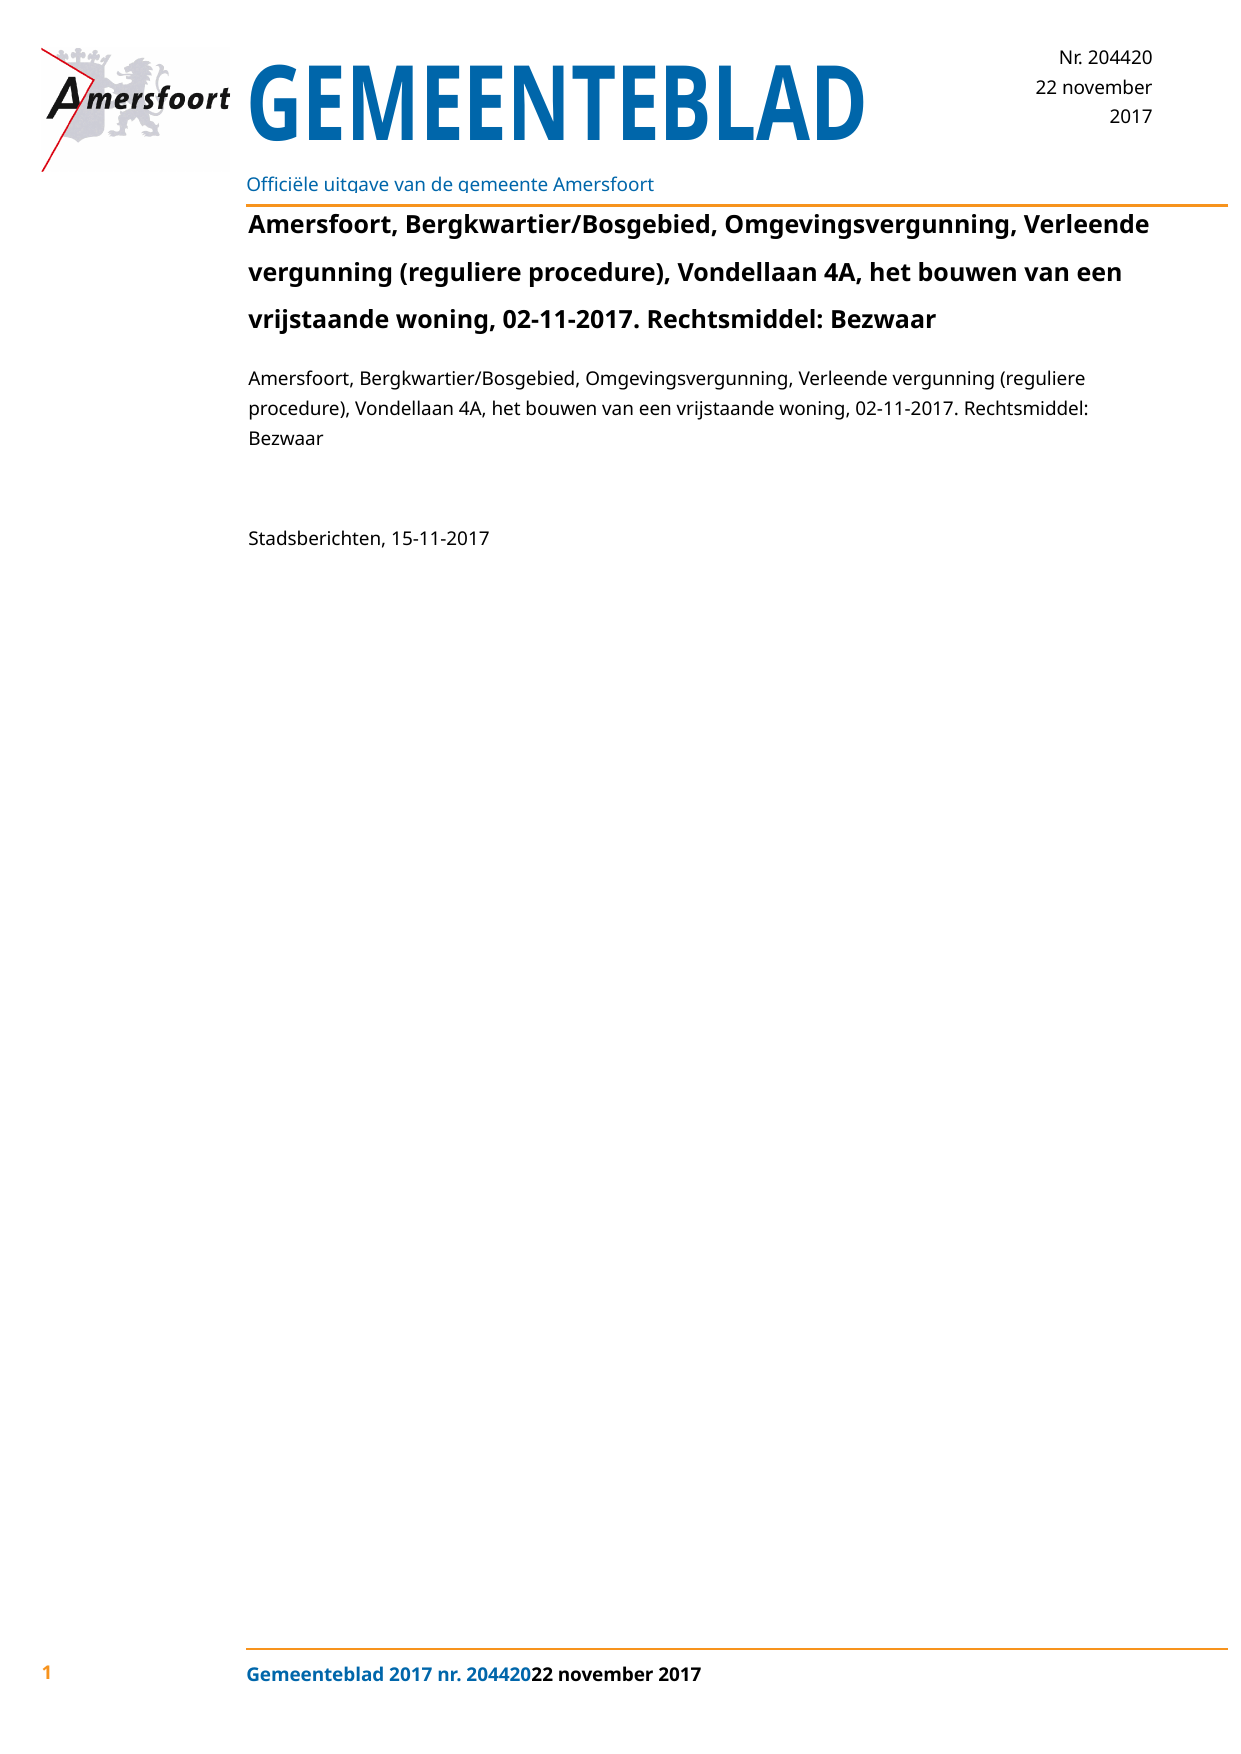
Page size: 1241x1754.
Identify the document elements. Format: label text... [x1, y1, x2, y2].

text Amersfoort, Bergkwartier/Bosgebied, Omgevingsvergunning, Verleende vergunning (reguliere procedure), Vondellaan 4A, het bouwen van een vrijstaande woning, 02-11-2017. Rechtsmiddel: Bezwaar [248, 207, 1152, 336]
text Stadsberichten, 15-11-2017 [248, 526, 1152, 551]
text Amersfoort, Bergkwartier/Bosgebied, Omgevingsvergunning, Verleende vergunning (reguliere procedure), Vondellaan 4A, het bouwen van een vrijstaande woning, 02-11-2017. Rechtsmiddel: Bezwaar [248, 366, 1152, 450]
picture [41, 47, 231, 172]
